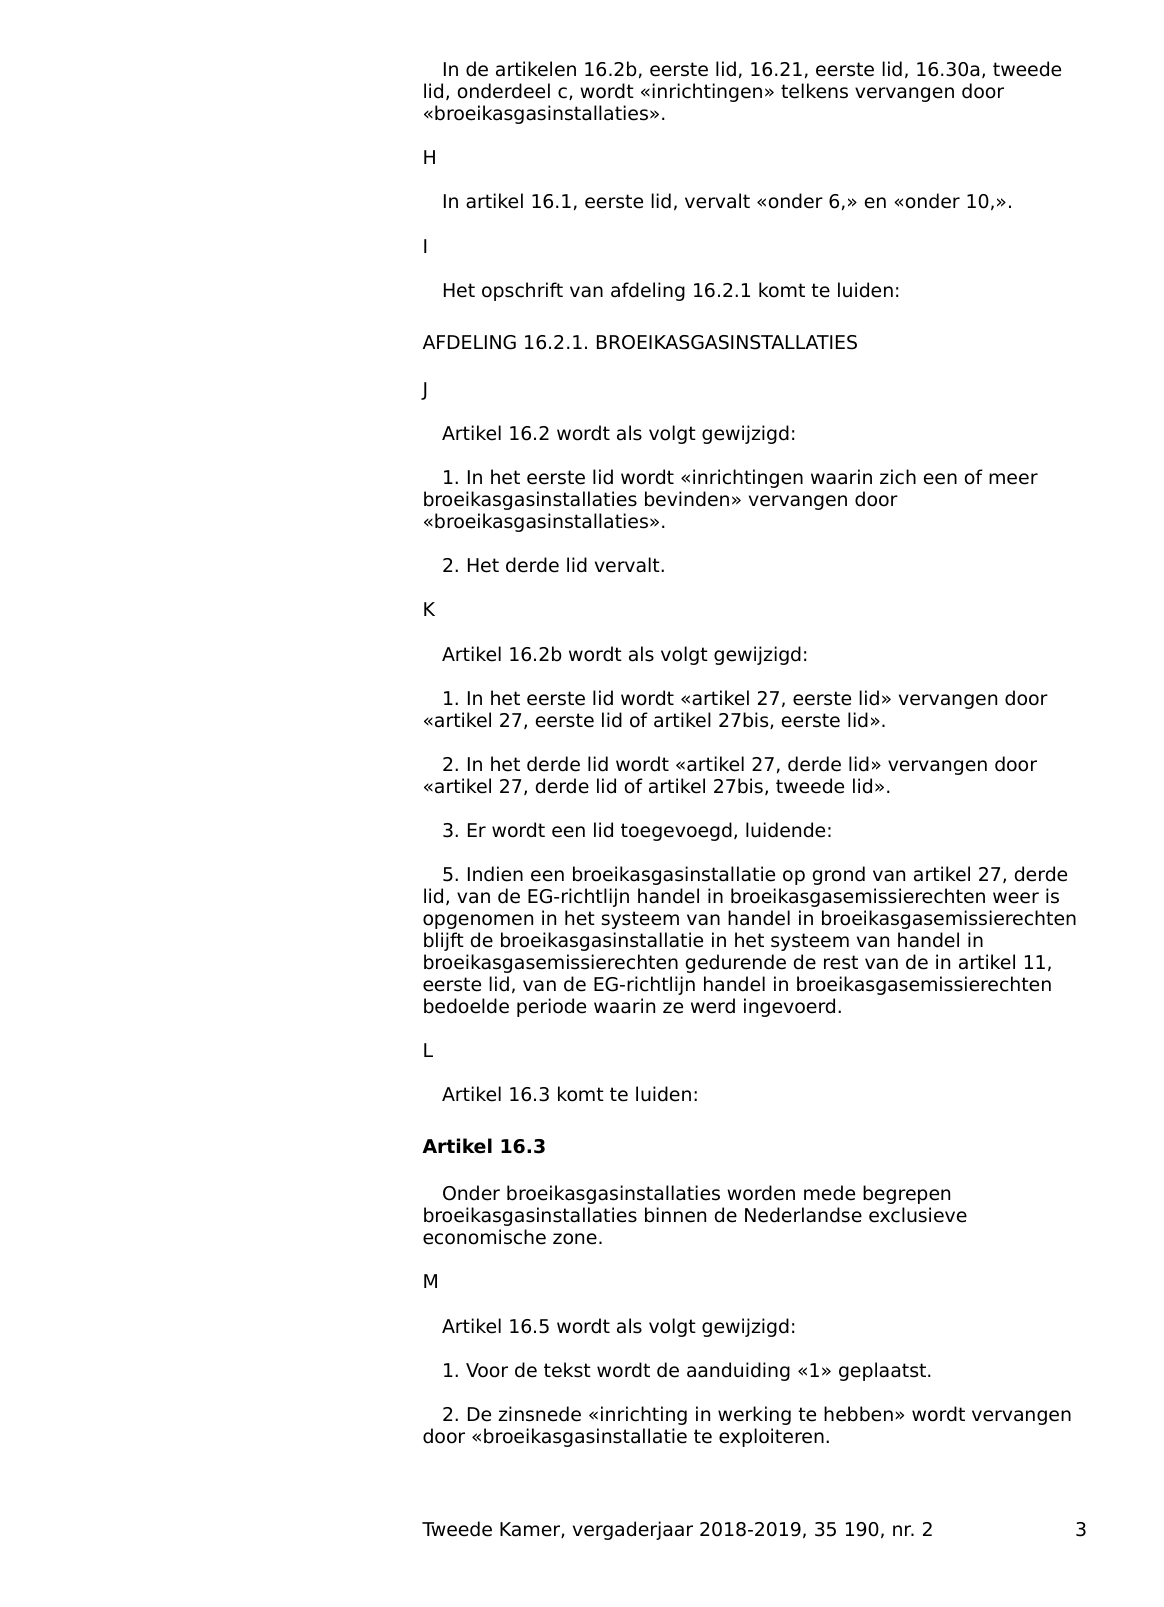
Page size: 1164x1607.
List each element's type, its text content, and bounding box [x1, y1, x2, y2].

text M [422, 1271, 1087, 1293]
text 1. In het eerste lid wordt «inrichtingen waarin zich een of meer broeikasgasinstallaties bevinden» vervangen door «broeikasgasinstallaties». [422, 467, 1087, 533]
text Artikel 16.2b wordt als volgt gewijzigd: [422, 643, 1087, 665]
text In artikel 16.1, eerste lid, vervalt «onder 6,» en «onder 10,». [422, 191, 1087, 213]
text I [422, 236, 1087, 257]
text 2. De zinsnede «inrichting in werking te hebben» wordt vervangen door «broeikasgasinstallatie te exploiteren. [422, 1404, 1087, 1448]
subtitle Artikel 16.3 [422, 1136, 1087, 1158]
text In de artikelen 16.2b, eerste lid, 16.21, eerste lid, 16.30a, tweede lid, onderdeel c, wordt «inrichtingen» telkens vervangen door «broeikasgasinstallaties». [422, 59, 1087, 125]
text 1. In het eerste lid wordt «artikel 27, eerste lid» vervangen door «artikel 27, eerste lid of artikel 27bis, eerste lid». [422, 688, 1087, 732]
text J [422, 379, 1087, 401]
text Artikel 16.2 wordt als volgt gewijzigd: [422, 423, 1087, 445]
text Het opschrift van afdeling 16.2.1 komt te luiden: [422, 280, 1087, 302]
text 1. Voor de tekst wordt de aanduiding «1» geplaatst. [422, 1360, 1087, 1382]
text K [422, 599, 1087, 621]
text 2. Het derde lid vervalt. [422, 555, 1087, 577]
text L [422, 1040, 1087, 1062]
text 5. Indien een broeikasgasinstallatie op grond van artikel 27, derde lid, van de EG-richtlijn handel in broeikasgasemissierechten weer is opgenomen in het systeem van handel in broeikasgasemissierechten blijft de broeikasgasinstallatie in het systeem van handel in broeikasgasemissierechten gedurende de rest van de in artikel 11, eerste lid, van de EG-richtlijn handel in broeikasgasemissierechten bedoelde periode waarin ze werd ingevoerd. [422, 864, 1087, 1018]
text Onder broeikasgasinstallaties worden mede begrepen broeikasgasinstallaties binnen de Nederlandse exclusieve economische zone. [422, 1183, 1087, 1249]
text Artikel 16.5 wordt als volgt gewijzigd: [422, 1316, 1087, 1337]
text 3. Er wordt een lid toegevoegd, luidende: [422, 820, 1087, 842]
text 2. In het derde lid wordt «artikel 27, derde lid» vervangen door «artikel 27, derde lid of artikel 27bis, tweede lid». [422, 754, 1087, 798]
text Artikel 16.3 komt te luiden: [422, 1084, 1087, 1106]
text H [422, 147, 1087, 169]
subtitle AFDELING 16.2.1. BROEIKASGASINSTALLATIES [422, 332, 1087, 354]
